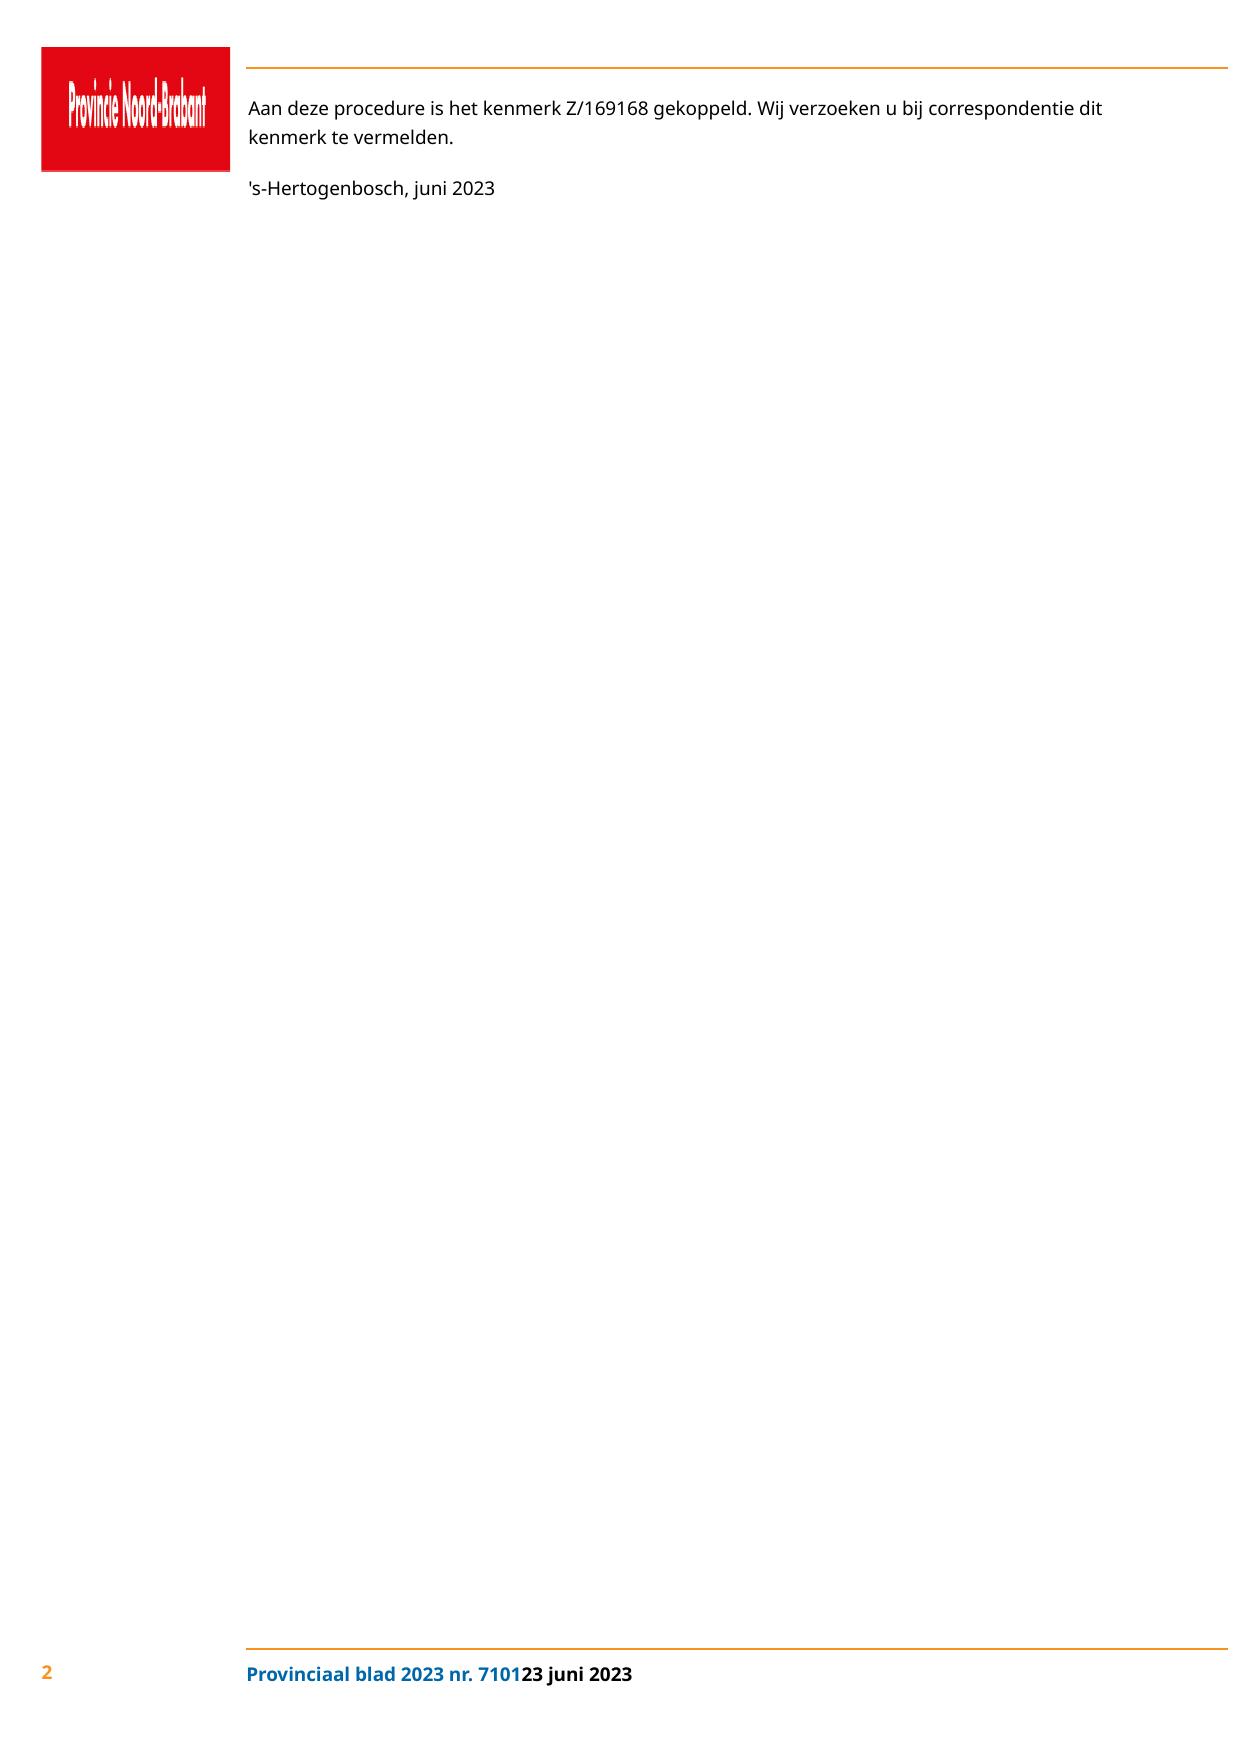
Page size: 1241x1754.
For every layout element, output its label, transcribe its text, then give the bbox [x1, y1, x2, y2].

text 's-Hertogenbosch, juni 2023 [248, 175, 1152, 201]
picture [41, 47, 231, 172]
text Aan deze procedure is het kenmerk Z/169168 gekoppeld. Wij verzoeken u bij correspondentie dit kenmerk te vermelden. [248, 95, 1152, 150]
